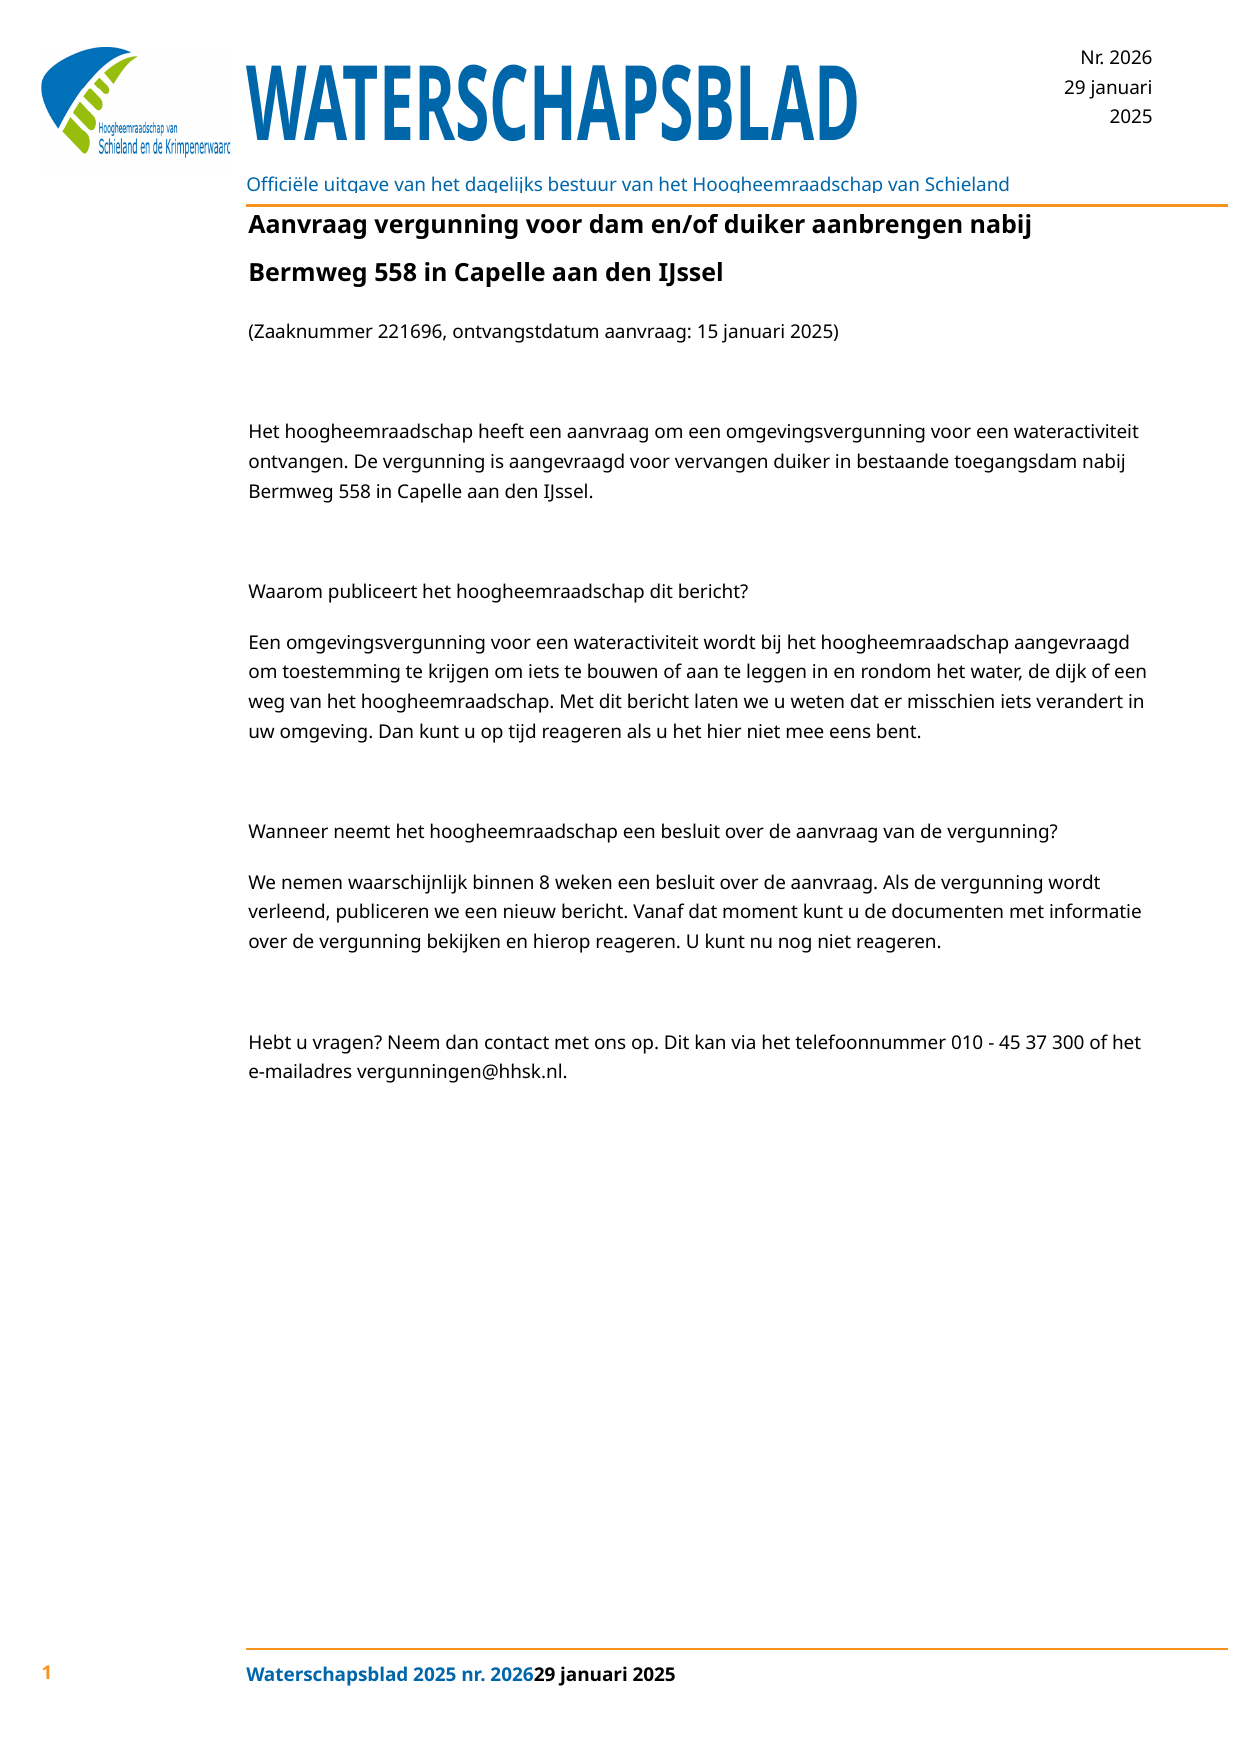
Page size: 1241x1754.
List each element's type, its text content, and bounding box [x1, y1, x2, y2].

text Hebt u vragen? Neem dan contact met ons op. Dit kan via het telefoonnummer 010 - 45 37 300 of het e-mailadres vergunningen@hhsk.nl. [248, 1029, 1152, 1084]
text Aanvraag vergunning voor dam en/of duiker aanbrengen nabij Bermweg 558 in Capelle aan den IJssel [248, 207, 1152, 288]
text Het hoogheemraadschap heeft een aanvraag om een omgevingsvergunning voor een wateractiviteit ontvangen. De vergunning is aangevraagd voor vervangen duiker in bestaande toegangsdam nabij Bermweg 558 in Capelle aan den IJssel. [248, 419, 1152, 504]
text (Zaaknummer 221696, ontvangstdatum aanvraag: 15 januari 2025) [248, 318, 1152, 344]
picture [41, 47, 231, 172]
text Waarom publiceert het hoogheemraadschap dit bericht? [248, 579, 1152, 604]
text We nemen waarschijnlijk binnen 8 weken een besluit over de aanvraag. Als de vergunning wordt verleend, publiceren we een nieuw bericht. Vanaf dat moment kunt u de documenten met informatie over de vergunning bekijken en hierop reageren. U kunt nu nog niet reageren. [248, 869, 1152, 954]
text Wanneer neemt het hoogheemraadschap een besluit over de aanvraag van de vergunning? [248, 819, 1152, 844]
text Een omgevingsvergunning voor een wateractiviteit wordt bij het hoogheemraadschap aangevraagd om toestemming te krijgen om iets te bouwen of aan te leggen in en rondom het water, de dijk of een weg van het hoogheemraadschap. Met dit bericht laten we u weten dat er misschien iets verandert in uw omgeving. Dan kunt u op tijd reageren als u het hier niet mee eens bent. [248, 629, 1152, 744]
